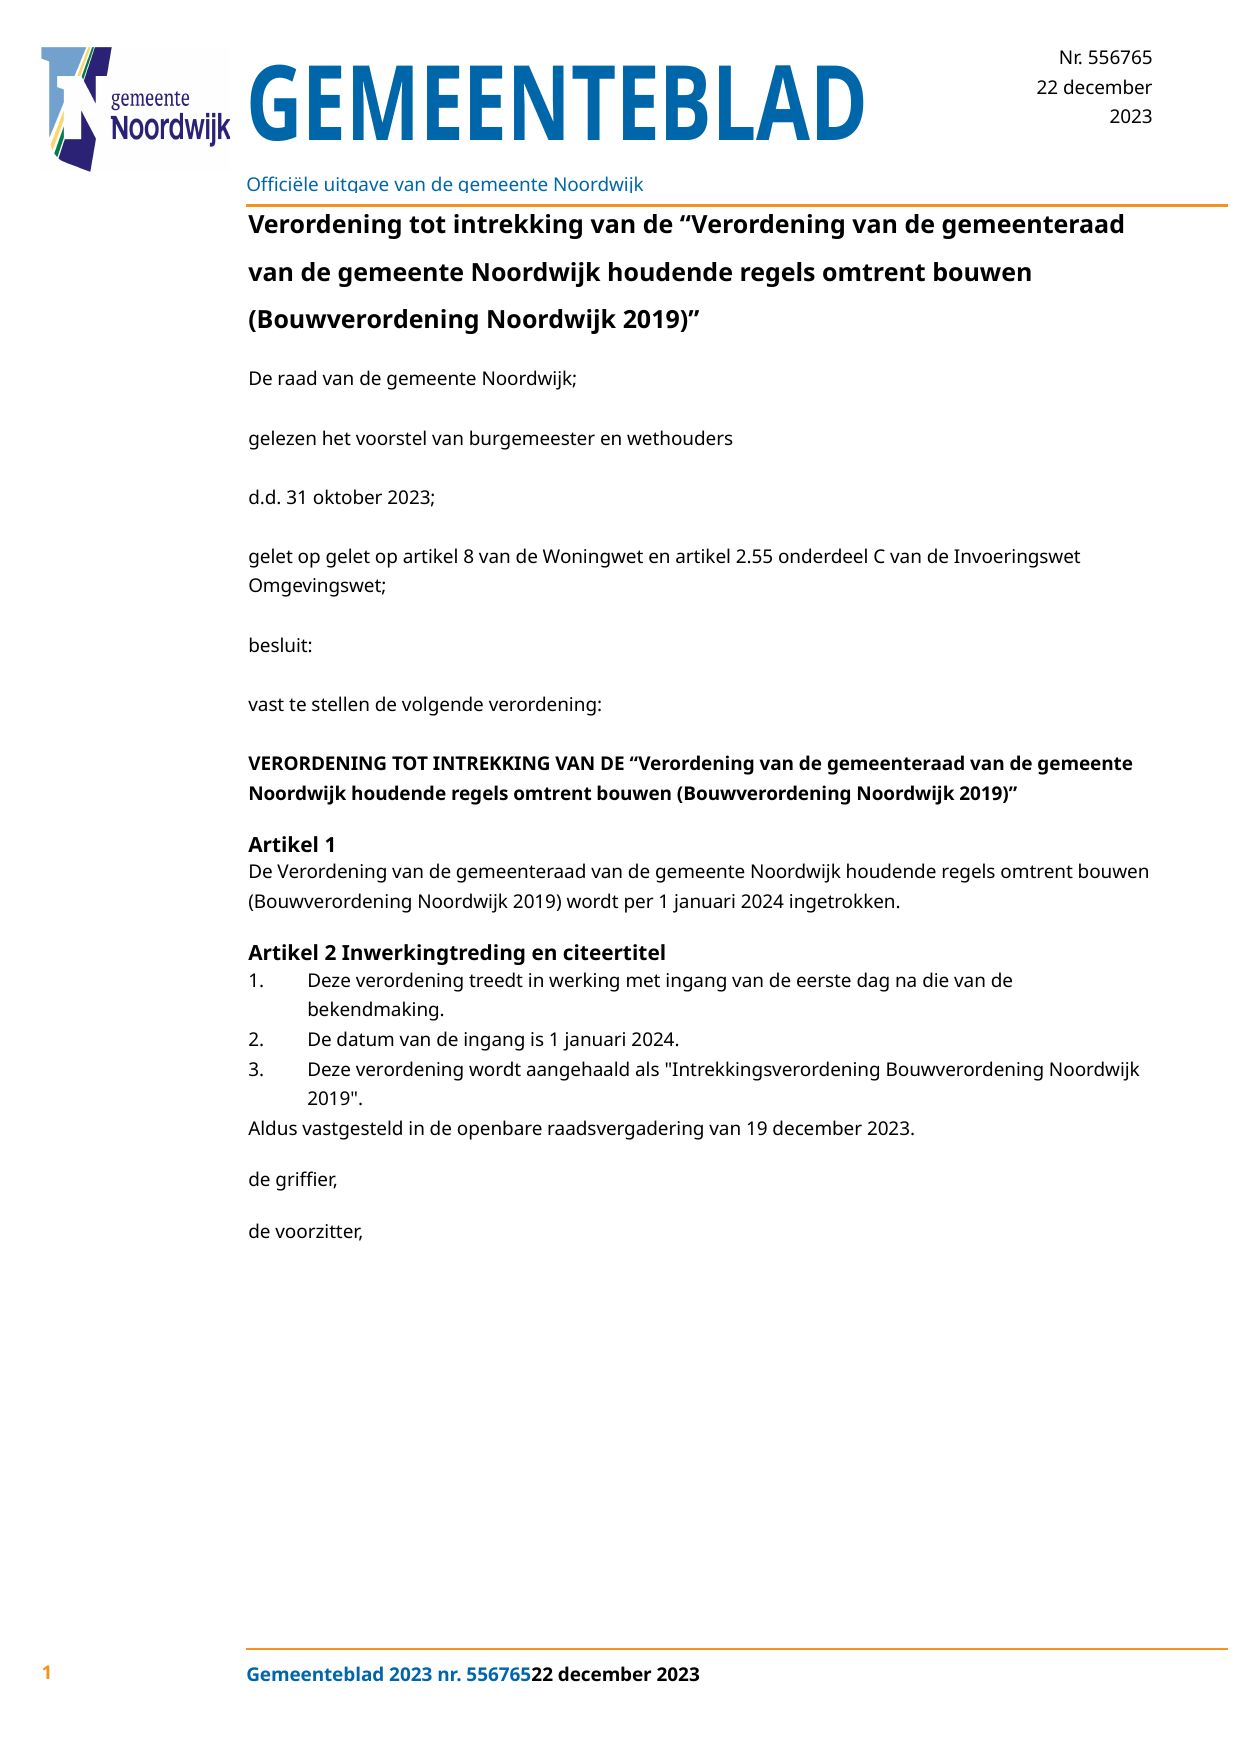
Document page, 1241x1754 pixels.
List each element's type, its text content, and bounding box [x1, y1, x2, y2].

text gelezen het voorstel van burgemeester en wethouders [248, 425, 1152, 450]
text Artikel 1 [248, 830, 1152, 858]
picture [41, 47, 231, 172]
list Deze verordening treedt in werking met ingang van de eerste dag na die van de bekendmaking. [248, 967, 1152, 1022]
text gelet op gelet op artikel 8 van de Woningwet en artikel 2.55 onderdeel C van de Invoeringswet Omgevingswet; [248, 543, 1152, 598]
text De Verordening van de gemeenteraad van de gemeente Noordwijk houdende regels omtrent bouwen (Bouwverordening Noordwijk 2019) wordt per 1 januari 2024 ingetrokken. [248, 858, 1152, 914]
text besluit: [248, 632, 1152, 657]
list Deze verordening wordt aangehaald als "Intrekkingsverordening Bouwverordening Noordwijk 2019". [248, 1056, 1152, 1111]
list De datum van de ingang is 1 januari 2024. [248, 1026, 1152, 1052]
text vast te stellen de volgende verordening: [248, 691, 1152, 717]
text de griffier, [248, 1166, 1152, 1192]
text VERORDENING TOT INTREKKING VAN DE “Verordening van de gemeenteraad van de gemeente Noordwijk houdende regels omtrent bouwen (Bouwverordening Noordwijk 2019)” [248, 750, 1152, 805]
text Aldus vastgesteld in de openbare raadsvergadering van 19 december 2023. [248, 1115, 1152, 1141]
text de voorzitter, [248, 1218, 1152, 1243]
text Verordening tot intrekking van de “Verordening van de gemeenteraad van de gemeente Noordwijk houdende regels omtrent bouwen (Bouwverordening Noordwijk 2019)” [248, 207, 1152, 336]
text De raad van de gemeente Noordwijk; [248, 366, 1152, 391]
text Artikel 2 Inwerkingtreding en citeertitel [248, 938, 1152, 967]
text d.d. 31 oktober 2023; [248, 484, 1152, 509]
